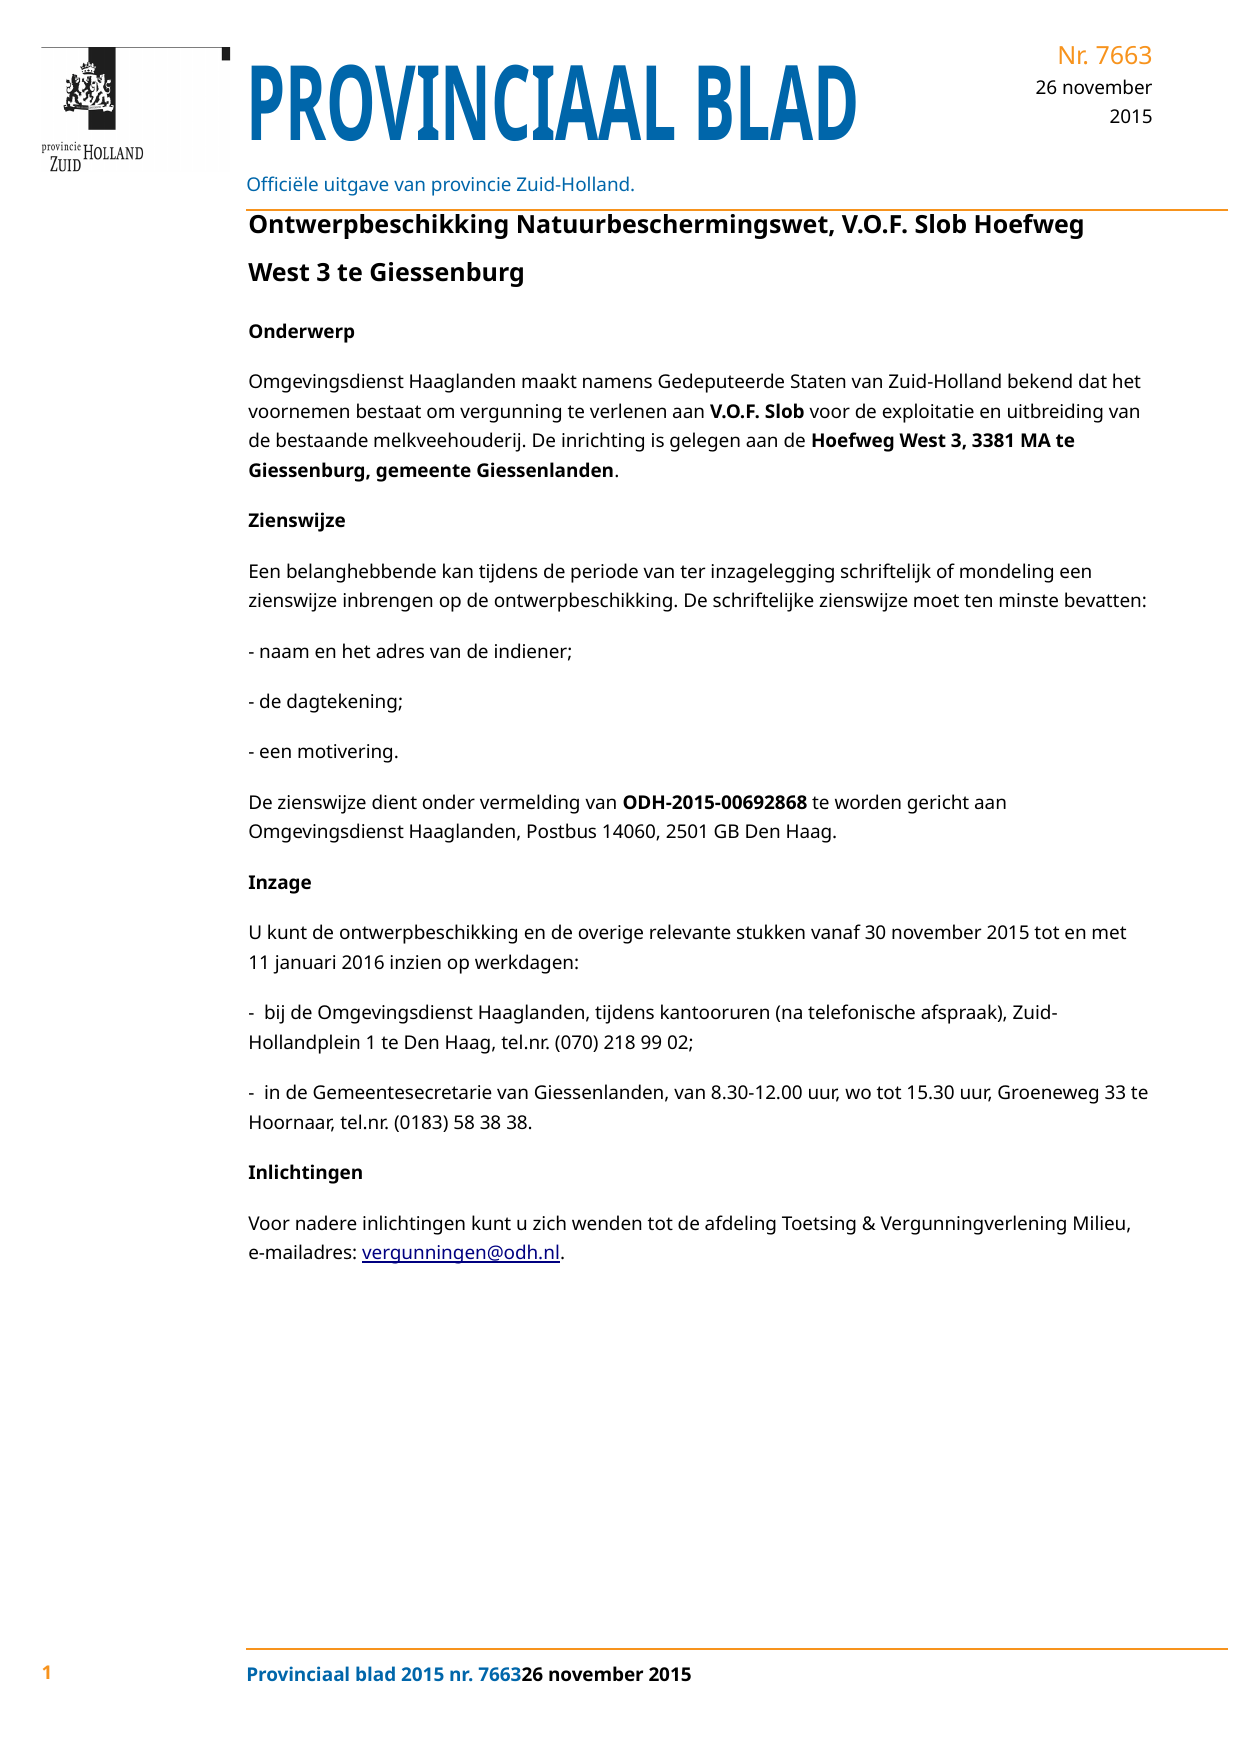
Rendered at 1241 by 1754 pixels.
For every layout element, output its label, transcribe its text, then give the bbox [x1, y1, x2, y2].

text - naam en het adres van de indiener; [248, 638, 1152, 664]
text Onderwerp [248, 318, 1152, 344]
text - bij de Omgevingsdienst Haaglanden, tijdens kantooruren (na telefonische afspraak), Zuid-Hollandplein 1 te Den Haag, tel.nr. (070) 218 99 02; [248, 999, 1152, 1055]
text Omgevingsdienst Haaglanden maakt namens Gedeputeerde Staten van Zuid-Holland bekend dat het voornemen bestaat om vergunning te verlenen aan V.O.F. Slob voor de exploitatie en uitbreiding van de bestaande melkveehouderij. De inrichting is gelegen aan de Hoefweg West 3, 3381 MA te Giessenburg, gemeente Giessenlanden. [248, 368, 1152, 483]
text Inzage [248, 869, 1152, 895]
text Voor nadere inlichtingen kunt u zich wenden tot de afdeling Toetsing & Vergunningverlening Milieu, e-mailadres: vergunningen@odh.nl. [248, 1210, 1152, 1265]
text Ontwerpbeschikking Natuurbeschermingswet, V.O.F. Slob Hoefweg West 3 te Giessenburg [248, 211, 1152, 288]
picture [41, 47, 231, 172]
text De zienswijze dient onder vermelding van ODH-2015-00692868 te worden gericht aan Omgevingsdienst Haaglanden, Postbus 14060, 2501 GB Den Haag. [248, 789, 1152, 844]
text - de dagtekening; [248, 688, 1152, 714]
text Zienswijze [248, 507, 1152, 533]
text - in de Gemeentesecretarie van Giessenlanden, van 8.30-12.00 uur, wo tot 15.30 uur, Groeneweg 33 te Hoornaar, tel.nr. (0183) 58 38 38. [248, 1079, 1152, 1135]
text Inlichtingen [248, 1159, 1152, 1185]
text Een belanghebbende kan tijdens de periode van ter inzagelegging schriftelijk of mondeling een zienswijze inbrengen op de ontwerpbeschikking. De schriftelijke zienswijze moet ten minste bevatten: [248, 558, 1152, 613]
text U kunt de ontwerpbeschikking en de overige relevante stukken vanaf 30 november 2015 tot en met 11 januari 2016 inzien op werkdagen: [248, 919, 1152, 975]
text - een motivering. [248, 739, 1152, 764]
